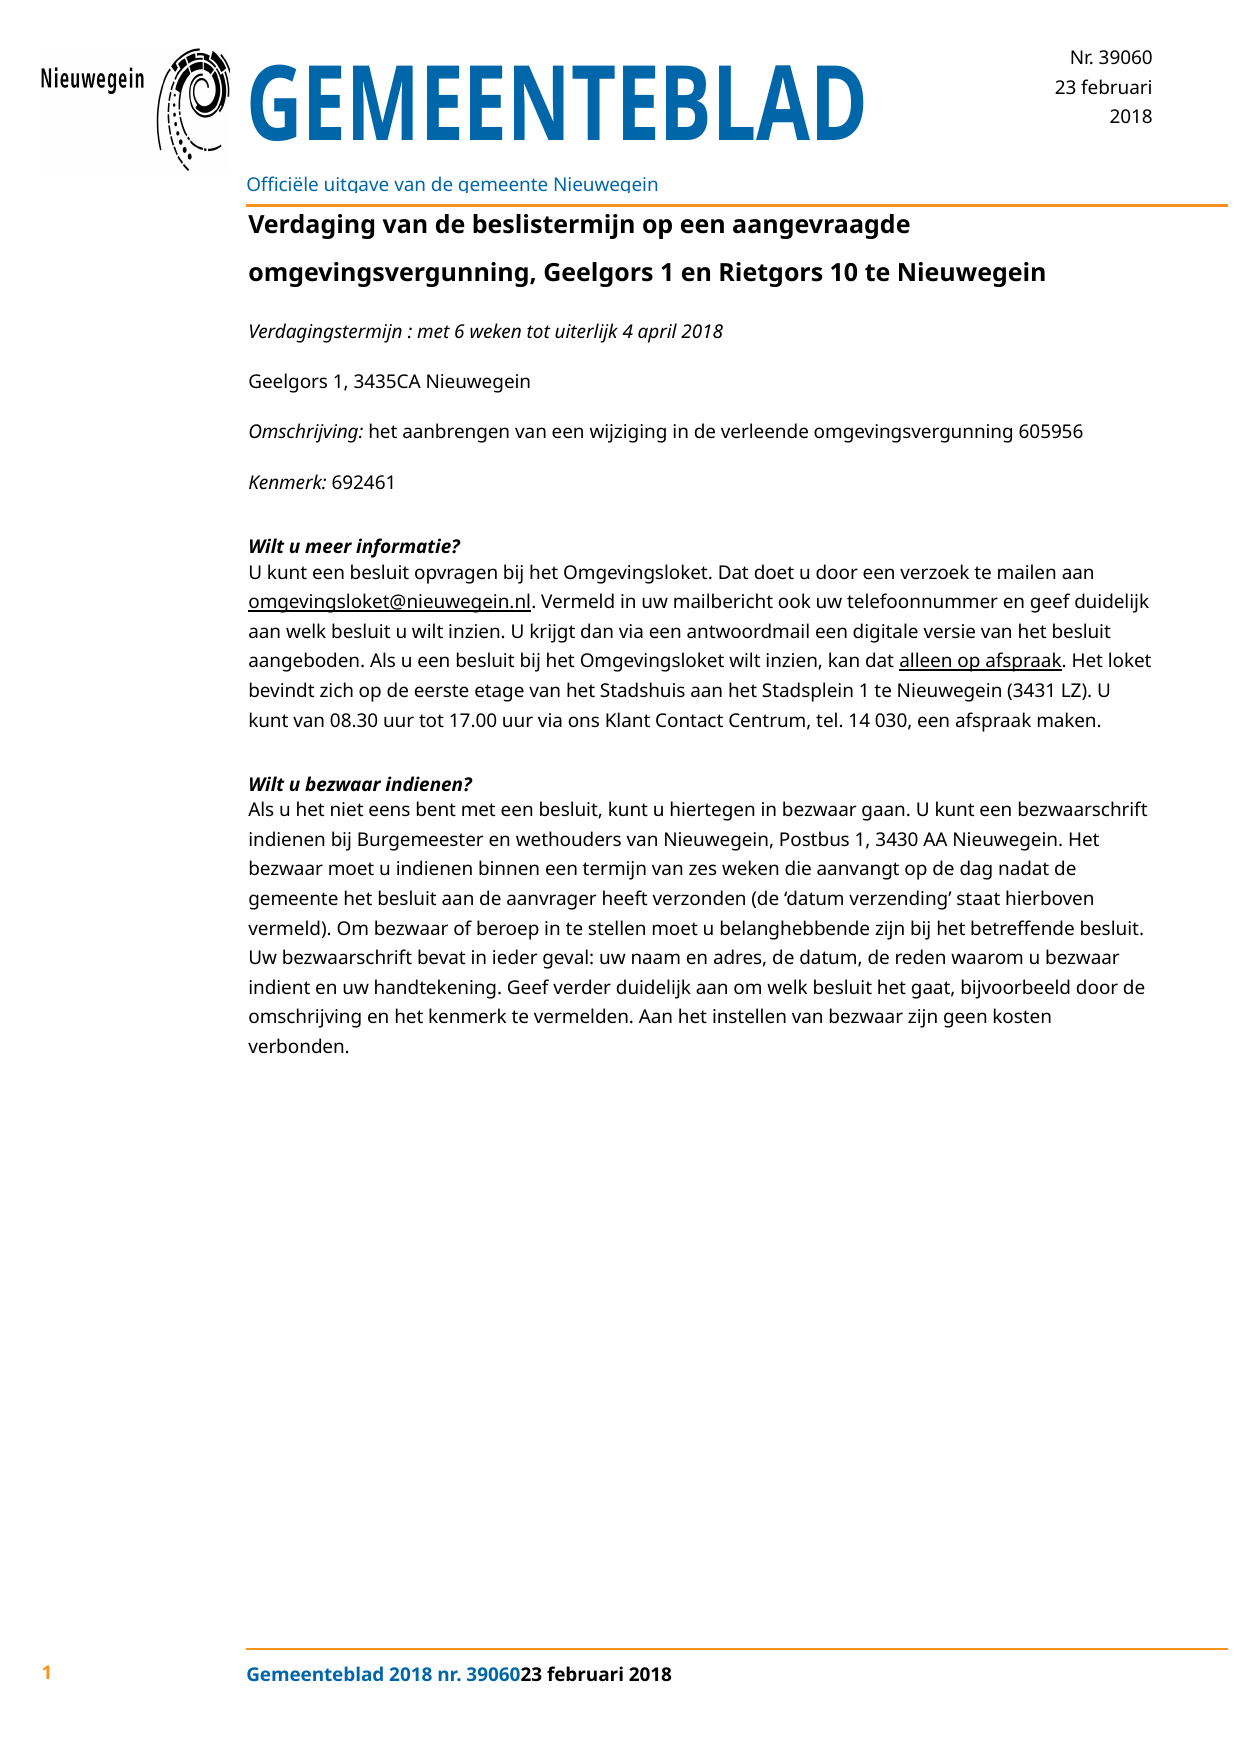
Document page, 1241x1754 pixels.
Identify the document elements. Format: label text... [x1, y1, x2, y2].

text Als u het niet eens bent met een besluit, kunt u hiertegen in bezwaar gaan. U kunt een bezwaarschrift indienen bij Burgemeester en wethouders van Nieuwegein, Postbus 1, 3430 AA Nieuwegein. Het bezwaar moet u indienen binnen een termijn van zes weken die aanvangt op de dag nadat de gemeente het besluit aan de aanvrager heeft verzonden (de ‘datum verzending’ staat hierboven vermeld). Om bezwaar of beroep in te stellen moet u belanghebbende zijn bij het betreffende besluit. Uw bezwaarschrift bevat in ieder geval: uw naam en adres, de datum, de reden waarom u bezwaar indient en uw handtekening. Geef verder duidelijk aan om welk besluit het gaat, bijvoorbeeld door de omschrijving en het kenmerk te vermelden. Aan het instellen van bezwaar zijn geen kosten verbonden. [248, 796, 1152, 1059]
text Geelgors 1, 3435CA Nieuwegein [248, 368, 1152, 394]
text Kenmerk: 692461 [248, 469, 1152, 495]
picture [41, 47, 231, 172]
text Verdagingstermijn : met 6 weken tot uiterlijk 4 april 2018 [248, 318, 1152, 344]
text U kunt een besluit opvragen bij het Omgevingsloket. Dat doet u door een verzoek te mailen aan omgevingsloket@nieuwegein.nl. Vermeld in uw mailbericht ook uw telefoonnummer en geef duidelijk aan welk besluit u wilt inzien. U krijgt dan via een antwoordmail een digitale versie van het besluit aangeboden. Als u een besluit bij het Omgevingsloket wilt inzien, kan dat alleen op afspraak. Het loket bevindt zich op de eerste etage van het Stadshuis aan het Stadsplein 1 te Nieuwegein (3431 LZ). U kunt van 08.30 uur tot 17.00 uur via ons Klant Contact Centrum, tel. 14 030, een afspraak maken. [248, 559, 1152, 732]
text Verdaging van de beslistermijn op een aangevraagde omgevingsvergunning, Geelgors 1 en Rietgors 10 te Nieuwegein [248, 207, 1152, 288]
text Wilt u bezwaar indienen? [248, 771, 1152, 796]
text Wilt u meer informatie? [248, 533, 1152, 559]
text Omschrijving: het aanbrengen van een wijziging in de verleende omgevingsvergunning 605956 [248, 419, 1152, 444]
